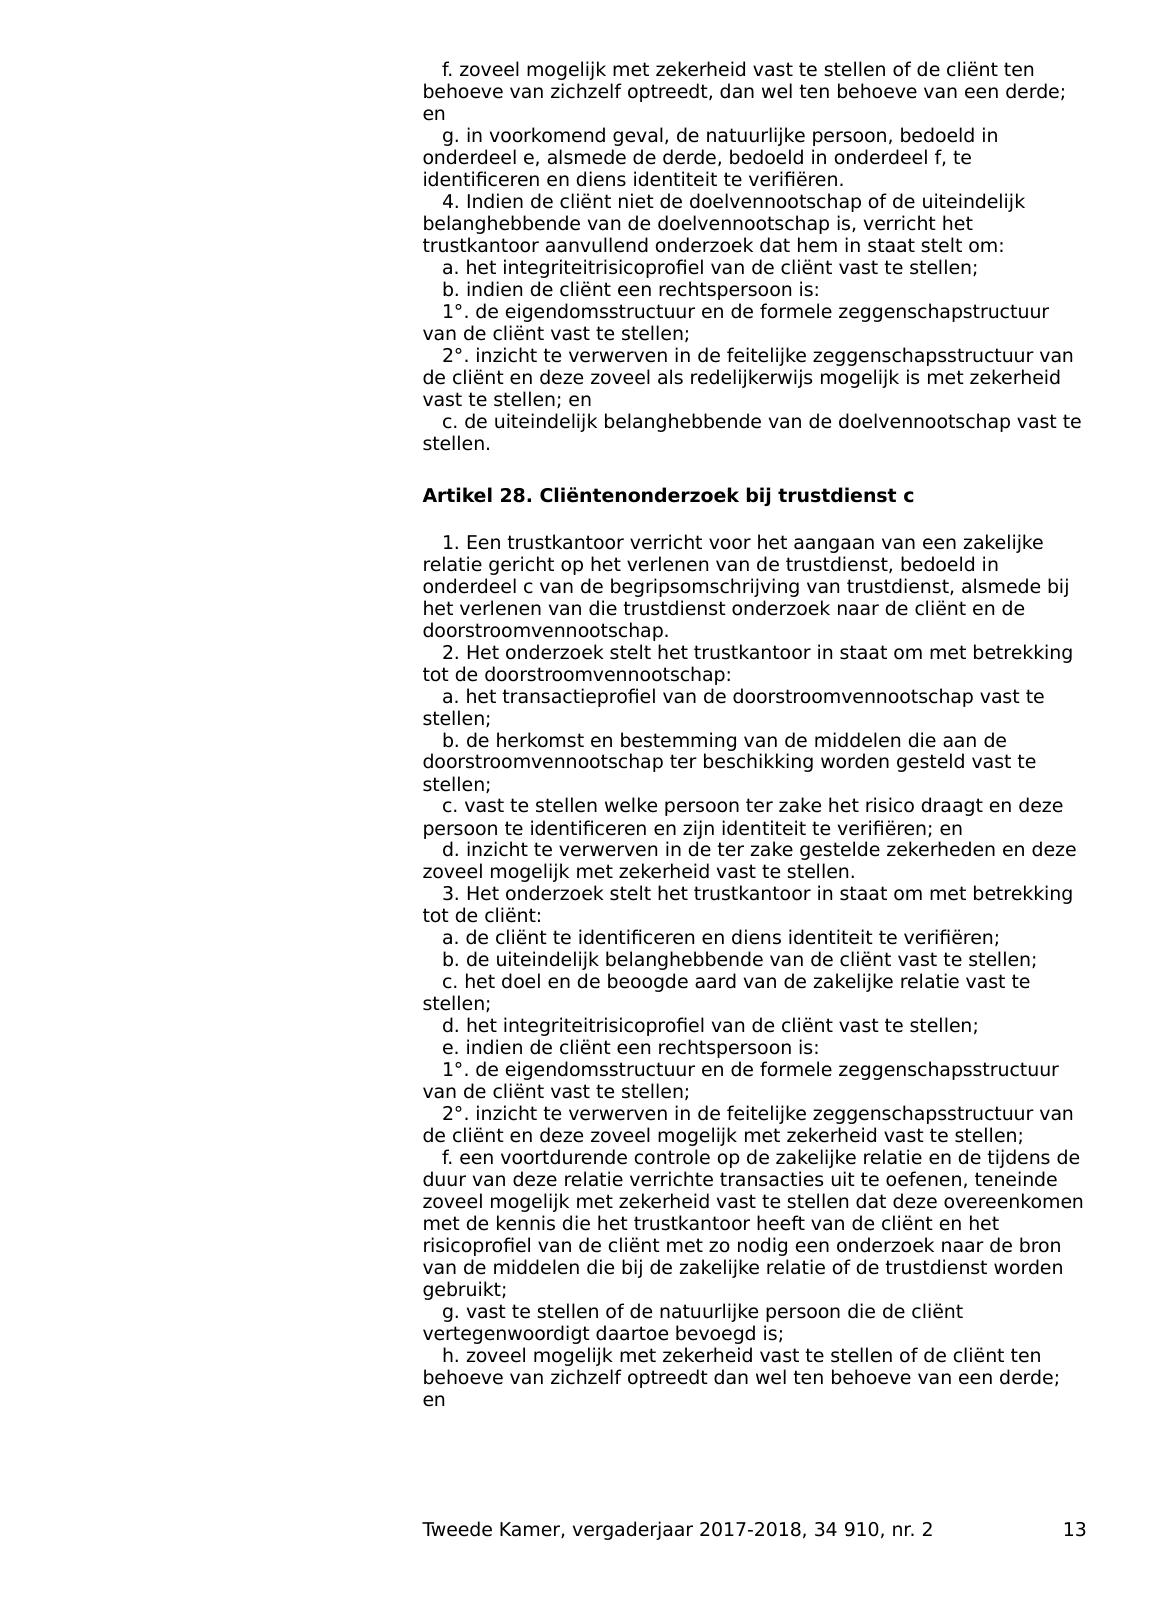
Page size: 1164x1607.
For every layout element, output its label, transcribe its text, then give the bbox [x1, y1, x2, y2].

text e. indien de cliënt een rechtspersoon is: [422, 1037, 1087, 1059]
text 3. Het onderzoek stelt het trustkantoor in staat om met betrekking tot de cliënt: [422, 883, 1087, 927]
text a. het transactieprofiel van de doorstroomvennootschap vast te stellen; [422, 686, 1087, 729]
text 1. Een trustkantoor verricht voor het aangaan van een zakelijke relatie gericht op het verlenen van de trustdienst, bedoeld in onderdeel c van de begripsomschrijving van trustdienst, alsmede bij het verlenen van die trustdienst onderzoek naar de cliënt en de doorstroomvennootschap. [422, 532, 1087, 642]
text 2. Het onderzoek stelt het trustkantoor in staat om met betrekking tot de doorstroomvennootschap: [422, 642, 1087, 686]
text c. het doel en de beoogde aard van de zakelijke relatie vast te stellen; [422, 971, 1087, 1015]
text 2°. inzicht te verwerven in de feitelijke zeggenschapsstructuur van de cliënt en deze zoveel als redelijkerwijs mogelijk is met zekerheid vast te stellen; en [422, 345, 1087, 411]
text b. de herkomst en bestemming van de middelen die aan de doorstroomvennootschap ter beschikking worden gesteld vast te stellen; [422, 729, 1087, 795]
text 1°. de eigendomsstructuur en de formele zeggenschapstructuur van de cliënt vast te stellen; [422, 301, 1087, 345]
text 2°. inzicht te verwerven in de feitelijke zeggenschapsstructuur van de cliënt en deze zoveel mogelijk met zekerheid vast te stellen; [422, 1103, 1087, 1147]
text a. het integriteitrisicoprofiel van de cliënt vast te stellen; [422, 257, 1087, 279]
text d. het integriteitrisicoprofiel van de cliënt vast te stellen; [422, 1015, 1087, 1037]
text g. vast te stellen of de natuurlijke persoon die de cliënt vertegenwoordigt daartoe bevoegd is; [422, 1301, 1087, 1345]
text c. vast te stellen welke persoon ter zake het risico draagt en deze persoon te identificeren en zijn identiteit te verifiëren; en [422, 795, 1087, 839]
text g. in voorkomend geval, de natuurlijke persoon, bedoeld in onderdeel e, alsmede de derde, bedoeld in onderdeel f, te identificeren en diens identiteit te verifiëren. [422, 125, 1087, 191]
subtitle Artikel 28. Cliëntenonderzoek bij trustdienst c [422, 485, 1087, 507]
text b. de uiteindelijk belanghebbende van de cliënt vast te stellen; [422, 949, 1087, 971]
text a. de cliënt te identificeren en diens identiteit te verifiëren; [422, 927, 1087, 949]
text 4. Indien de cliënt niet de doelvennootschap of de uiteindelijk belanghebbende van de doelvennootschap is, verricht het trustkantoor aanvullend onderzoek dat hem in staat stelt om: [422, 191, 1087, 257]
text c. de uiteindelijk belanghebbende van de doelvennootschap vast te stellen. [422, 411, 1087, 455]
text d. inzicht te verwerven in de ter zake gestelde zekerheden en deze zoveel mogelijk met zekerheid vast te stellen. [422, 839, 1087, 883]
text b. indien de cliënt een rechtspersoon is: [422, 279, 1087, 301]
text 1°. de eigendomsstructuur en de formele zeggenschapsstructuur van de cliënt vast te stellen; [422, 1059, 1087, 1103]
text h. zoveel mogelijk met zekerheid vast te stellen of de cliënt ten behoeve van zichzelf optreedt dan wel ten behoeve van een derde; en [422, 1345, 1087, 1411]
text f. zoveel mogelijk met zekerheid vast te stellen of de cliënt ten behoeve van zichzelf optreedt, dan wel ten behoeve van een derde; en [422, 59, 1087, 125]
text f. een voortdurende controle op de zakelijke relatie en de tijdens de duur van deze relatie verrichte transacties uit te oefenen, teneinde zoveel mogelijk met zekerheid vast te stellen dat deze overeenkomen met de kennis die het trustkantoor heeft van de cliënt en het risicoprofiel van de cliënt met zo nodig een onderzoek naar de bron van de middelen die bij de zakelijke relatie of de trustdienst worden gebruikt; [422, 1147, 1087, 1301]
